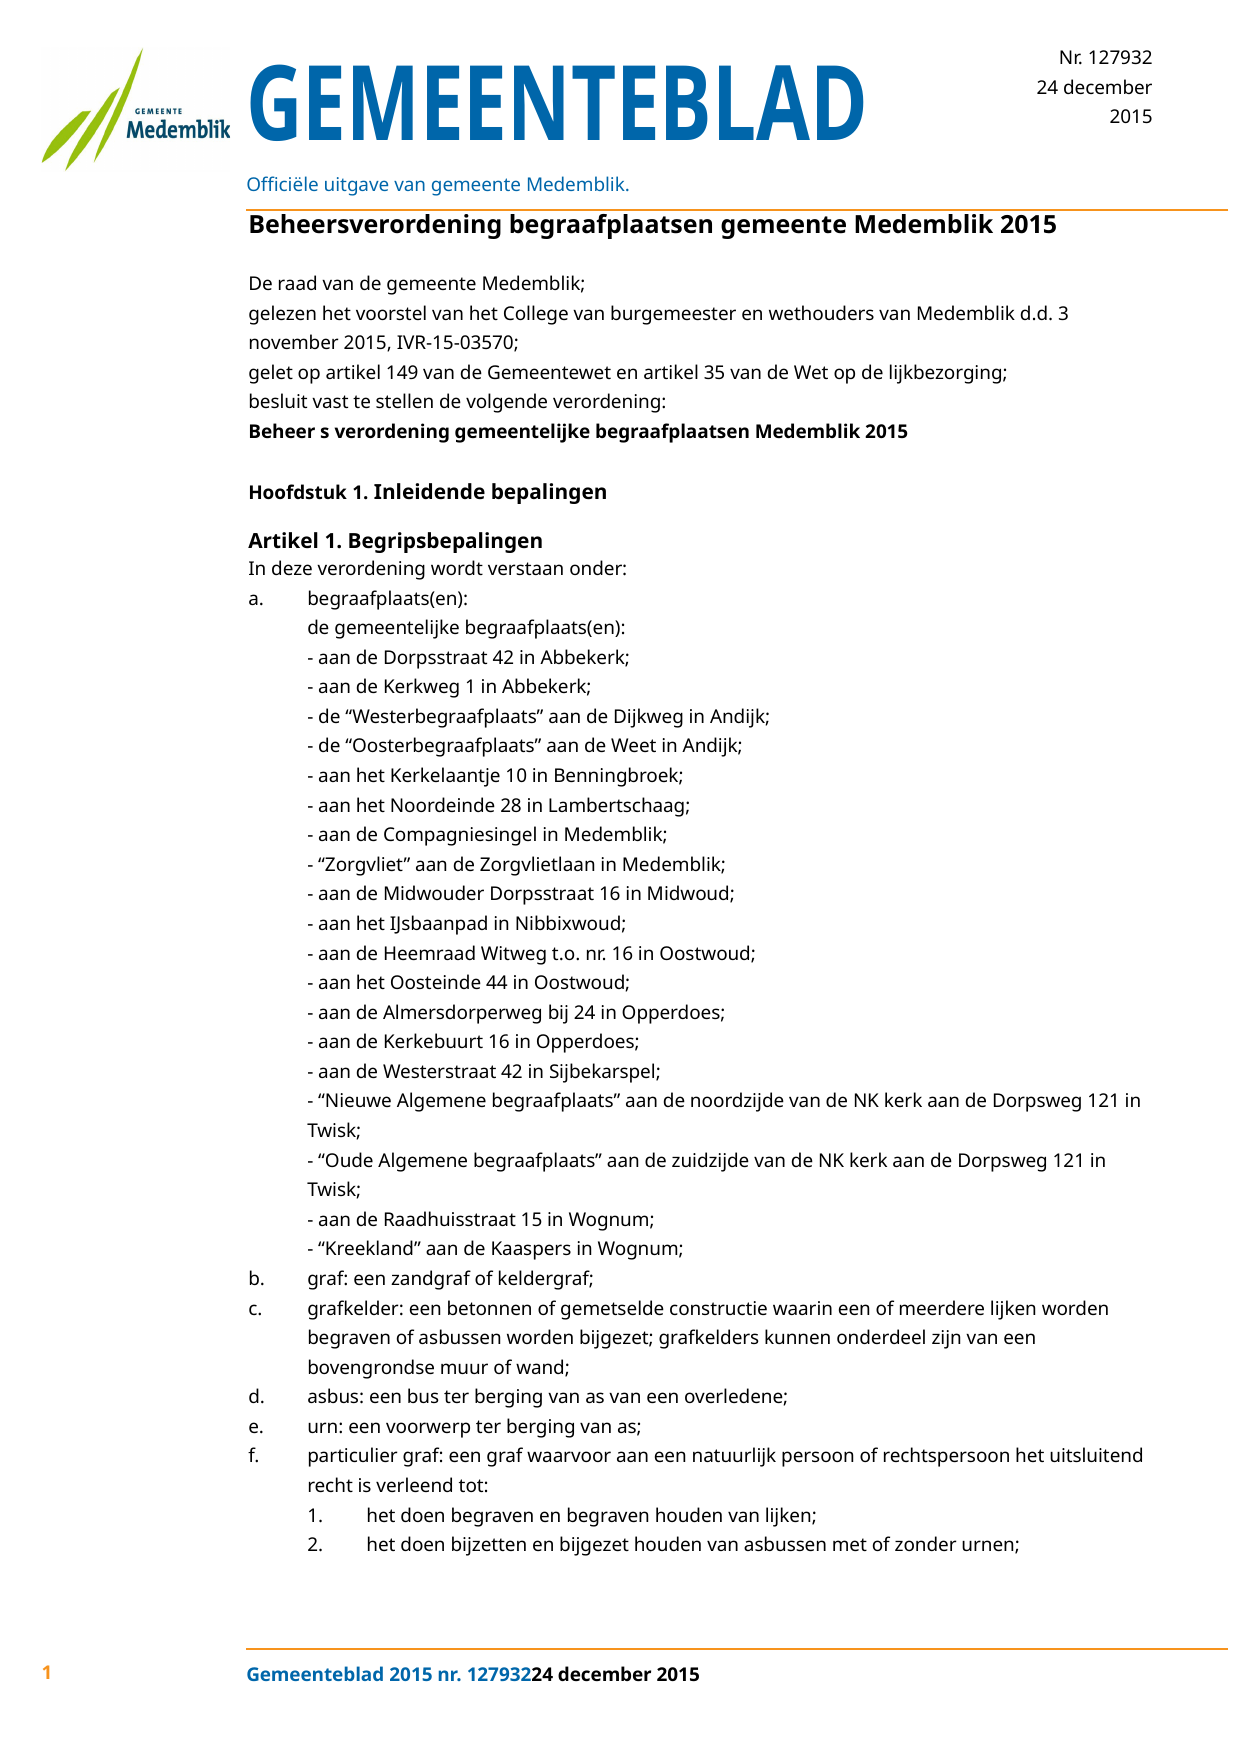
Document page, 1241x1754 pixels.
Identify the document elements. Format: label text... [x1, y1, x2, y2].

list - aan de Almersdorperweg bij 24 in Opperdoes; [248, 999, 1152, 1024]
list - aan de Kerkebuurt 16 in Opperdoes; [248, 1028, 1152, 1054]
list - de “Westerbegraafplaats” aan de Dijkweg in Andijk; [248, 703, 1152, 729]
list - “Nieuwe Algemene begraafplaats” aan de noordzijde van de NK kerk aan de Dorpsweg 121 in Twisk; [248, 1088, 1152, 1143]
text gelezen het voorstel van het College van burgemeester en wethouders van Medemblik d.d. 3 november 2015, IVR-15-03570; [248, 300, 1152, 355]
list - aan de Heemraad Witweg t.o. nr. 16 in Oostwoud; [248, 940, 1152, 965]
list - “Zorgvliet” aan de Zorgvlietlaan in Medemblik; [248, 851, 1152, 877]
list - aan het IJsbaanpad in Nibbixwoud; [248, 910, 1152, 936]
list het doen begraven en begraven houden van lijken; [307, 1502, 1152, 1527]
list begraafplaats(en): [248, 585, 1152, 610]
list - de “Oosterbegraafplaats” aan de Weet in Andijk; [248, 733, 1152, 758]
list - aan het Oosteinde 44 in Oostwoud; [248, 969, 1152, 995]
list graf: een zandgraf of keldergraf; [248, 1265, 1152, 1291]
list - “Kreekland” aan de Kaaspers in Wognum; [248, 1236, 1152, 1261]
list - aan de Midwouder Dorpsstraat 16 in Midwoud; [248, 881, 1152, 906]
text In deze verordening wordt verstaan onder: [248, 555, 1152, 581]
list - aan de Compagniesingel in Medemblik; [248, 821, 1152, 847]
list - aan het Kerkelaantje 10 in Benningbroek; [248, 762, 1152, 788]
text Artikel 1. Begripsbepalingen [248, 527, 1152, 555]
text De raad van de gemeente Medemblik; [248, 270, 1152, 296]
list - aan de Dorpsstraat 42 in Abbekerk; [248, 644, 1152, 669]
text gelet op artikel 149 van de Gemeentewet en artikel 35 van de Wet op de lijkbezorging; [248, 359, 1152, 385]
list - aan het Noordeinde 28 in Lambertschaag; [248, 792, 1152, 817]
list - aan de Raadhuisstraat 15 in Wognum; [248, 1206, 1152, 1232]
list particulier graf: een graf waarvoor aan een natuurlijk persoon of rechtspersoon het uitsluitend recht is verleend tot: [248, 1443, 1152, 1498]
list - “Oude Algemene begraafplaats” aan de zuidzijde van de NK kerk aan de Dorpsweg 121 in Twisk; [248, 1147, 1152, 1202]
text besluit vast te stellen de volgende verordening: [248, 389, 1152, 414]
list asbus: een bus ter berging van as van een overledene; [248, 1383, 1152, 1409]
list de gemeentelijke begraafplaats(en): [248, 614, 1152, 640]
list - aan de Westerstraat 42 in Sijbekarspel; [248, 1058, 1152, 1084]
list het doen bijzetten en bijgezet houden van asbussen met of zonder urnen; [307, 1531, 1152, 1557]
picture [41, 47, 231, 172]
text Hoofdstuk 1. Inleidende bepalingen [248, 477, 1152, 506]
list urn: een voorwerp ter berging van as; [248, 1413, 1152, 1439]
text Beheersverordening begraafplaatsen gemeente Medemblik 2015 [248, 211, 1152, 241]
list grafkelder: een betonnen of gemetselde constructie waarin een of meerdere lijken worden begraven of asbussen worden bijgezet; grafkelders kunnen onderdeel zijn van een bovengrondse muur of wand; [248, 1295, 1152, 1379]
list - aan de Kerkweg 1 in Abbekerk; [248, 673, 1152, 699]
text Beheer s verordening gemeentelijke begraafplaatsen Medemblik 2015 [248, 418, 1152, 444]
